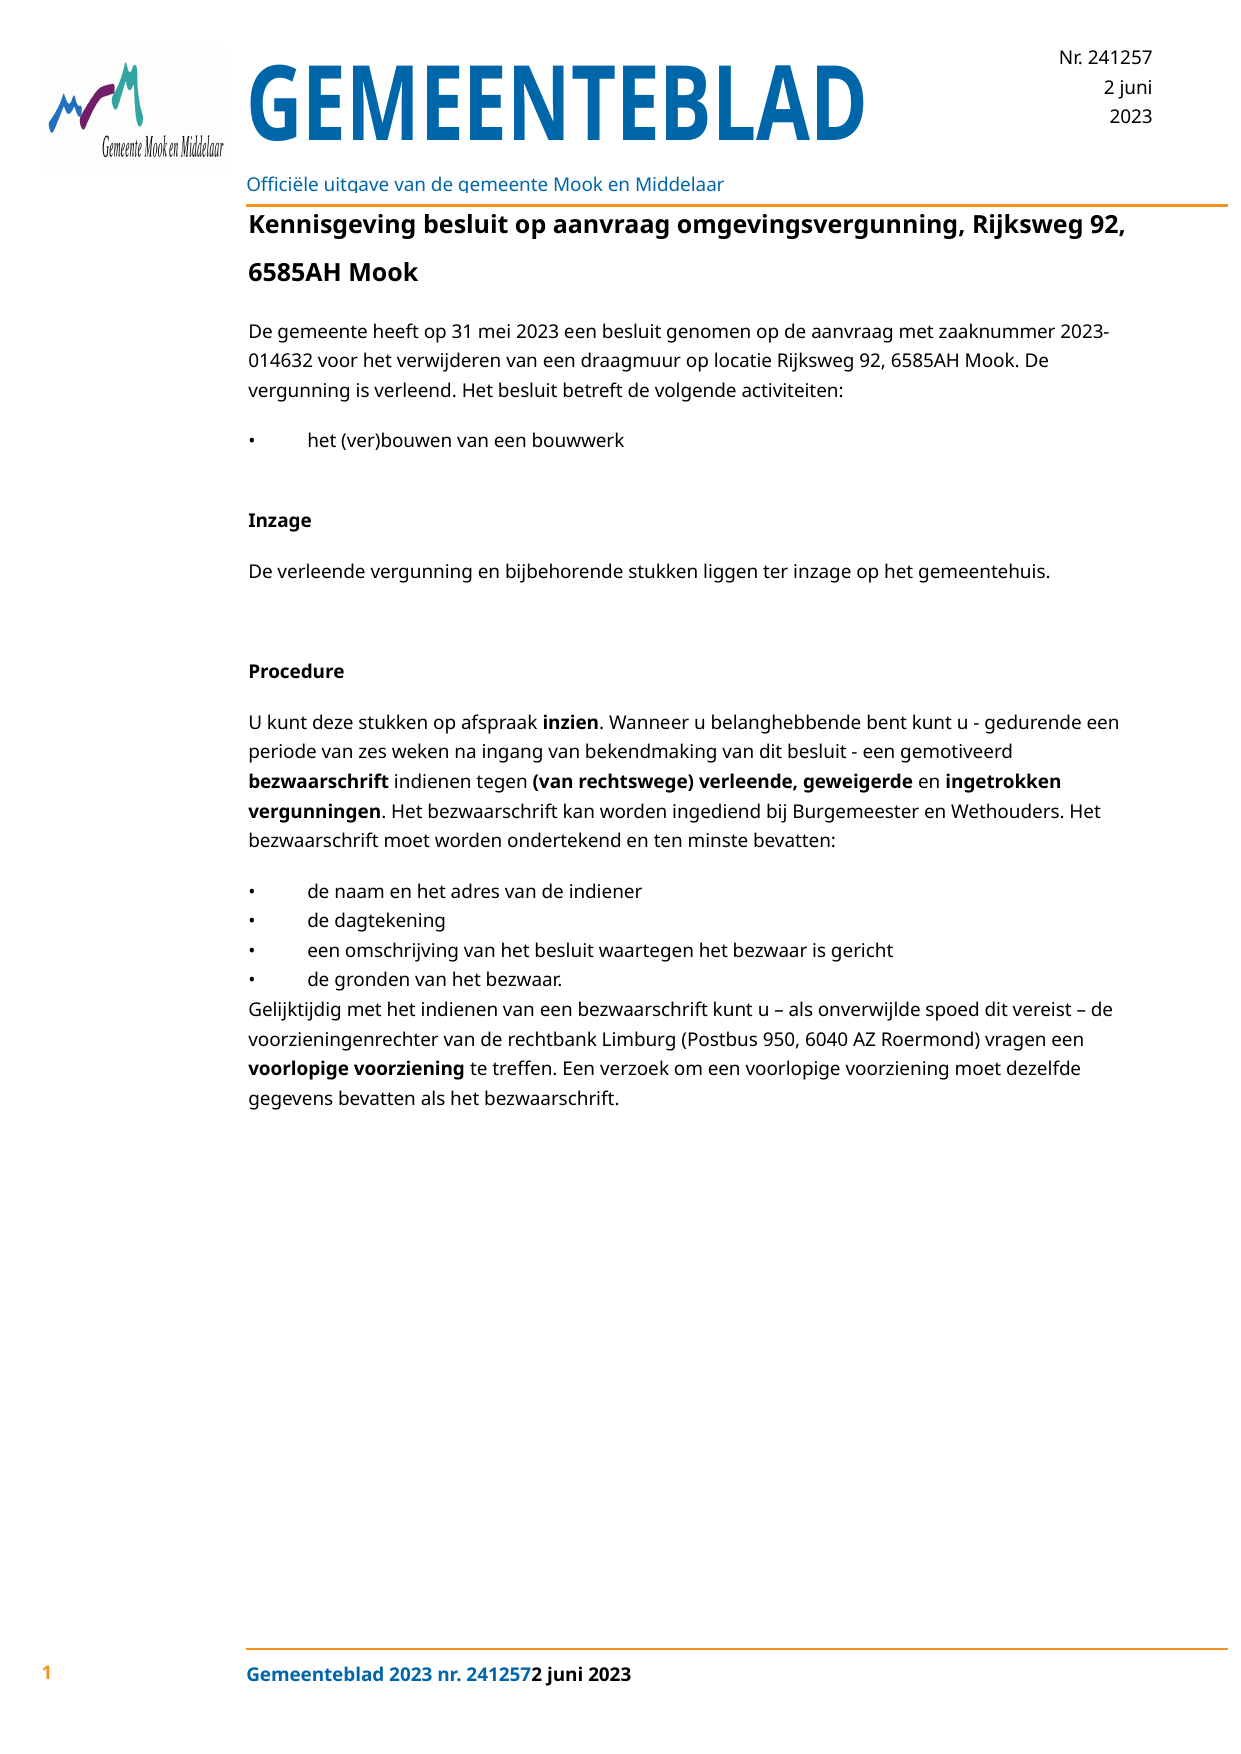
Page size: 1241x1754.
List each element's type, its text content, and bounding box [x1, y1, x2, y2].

text De verleende vergunning en bijbehorende stukken liggen ter inzage op het gemeentehuis. [248, 558, 1152, 584]
list de dagtekening [248, 907, 1152, 933]
list de naam en het adres van de indiener [248, 878, 1152, 904]
text Procedure [248, 659, 1152, 684]
text Gelijktijdig met het indienen van een bezwaarschrift kunt u – als onverwijlde spoed dit vereist – de voorzieningenrechter van de rechtbank Limburg (Postbus 950, 6040 AZ Roermond) vragen een voorlopige voorziening te treffen. Een verzoek om een voorlopige voorziening moet dezelfde gegevens bevatten als het bezwaarschrift. [248, 996, 1152, 1111]
text Inzage [248, 507, 1152, 533]
picture [41, 47, 231, 172]
text Kennisgeving besluit op aanvraag omgevingsvergunning, Rijksweg 92, 6585AH Mook [248, 207, 1152, 288]
list de gronden van het bezwaar. [248, 967, 1152, 992]
text U kunt deze stukken op afspraak inzien. Wanneer u belanghebbende bent kunt u - gedurende een periode van zes weken na ingang van bekendmaking van dit besluit - een gemotiveerd bezwaarschrift indienen tegen (van rechtswege) verleende, geweigerde en ingetrokken vergunningen. Het bezwaarschrift kan worden ingediend bij Burgemeester en Wethouders. Het bezwaarschrift moet worden ondertekend en ten minste bevatten: [248, 709, 1152, 853]
list een omschrijving van het besluit waartegen het bezwaar is gericht [248, 937, 1152, 963]
text De gemeente heeft op 31 mei 2023 een besluit genomen op de aanvraag met zaaknummer 2023-014632 voor het verwijderen van een draagmuur op locatie Rijksweg 92, 6585AH Mook. De vergunning is verleend. Het besluit betreft de volgende activiteiten: [248, 318, 1152, 403]
list het (ver)bouwen van een bouwwerk [248, 427, 1152, 453]
